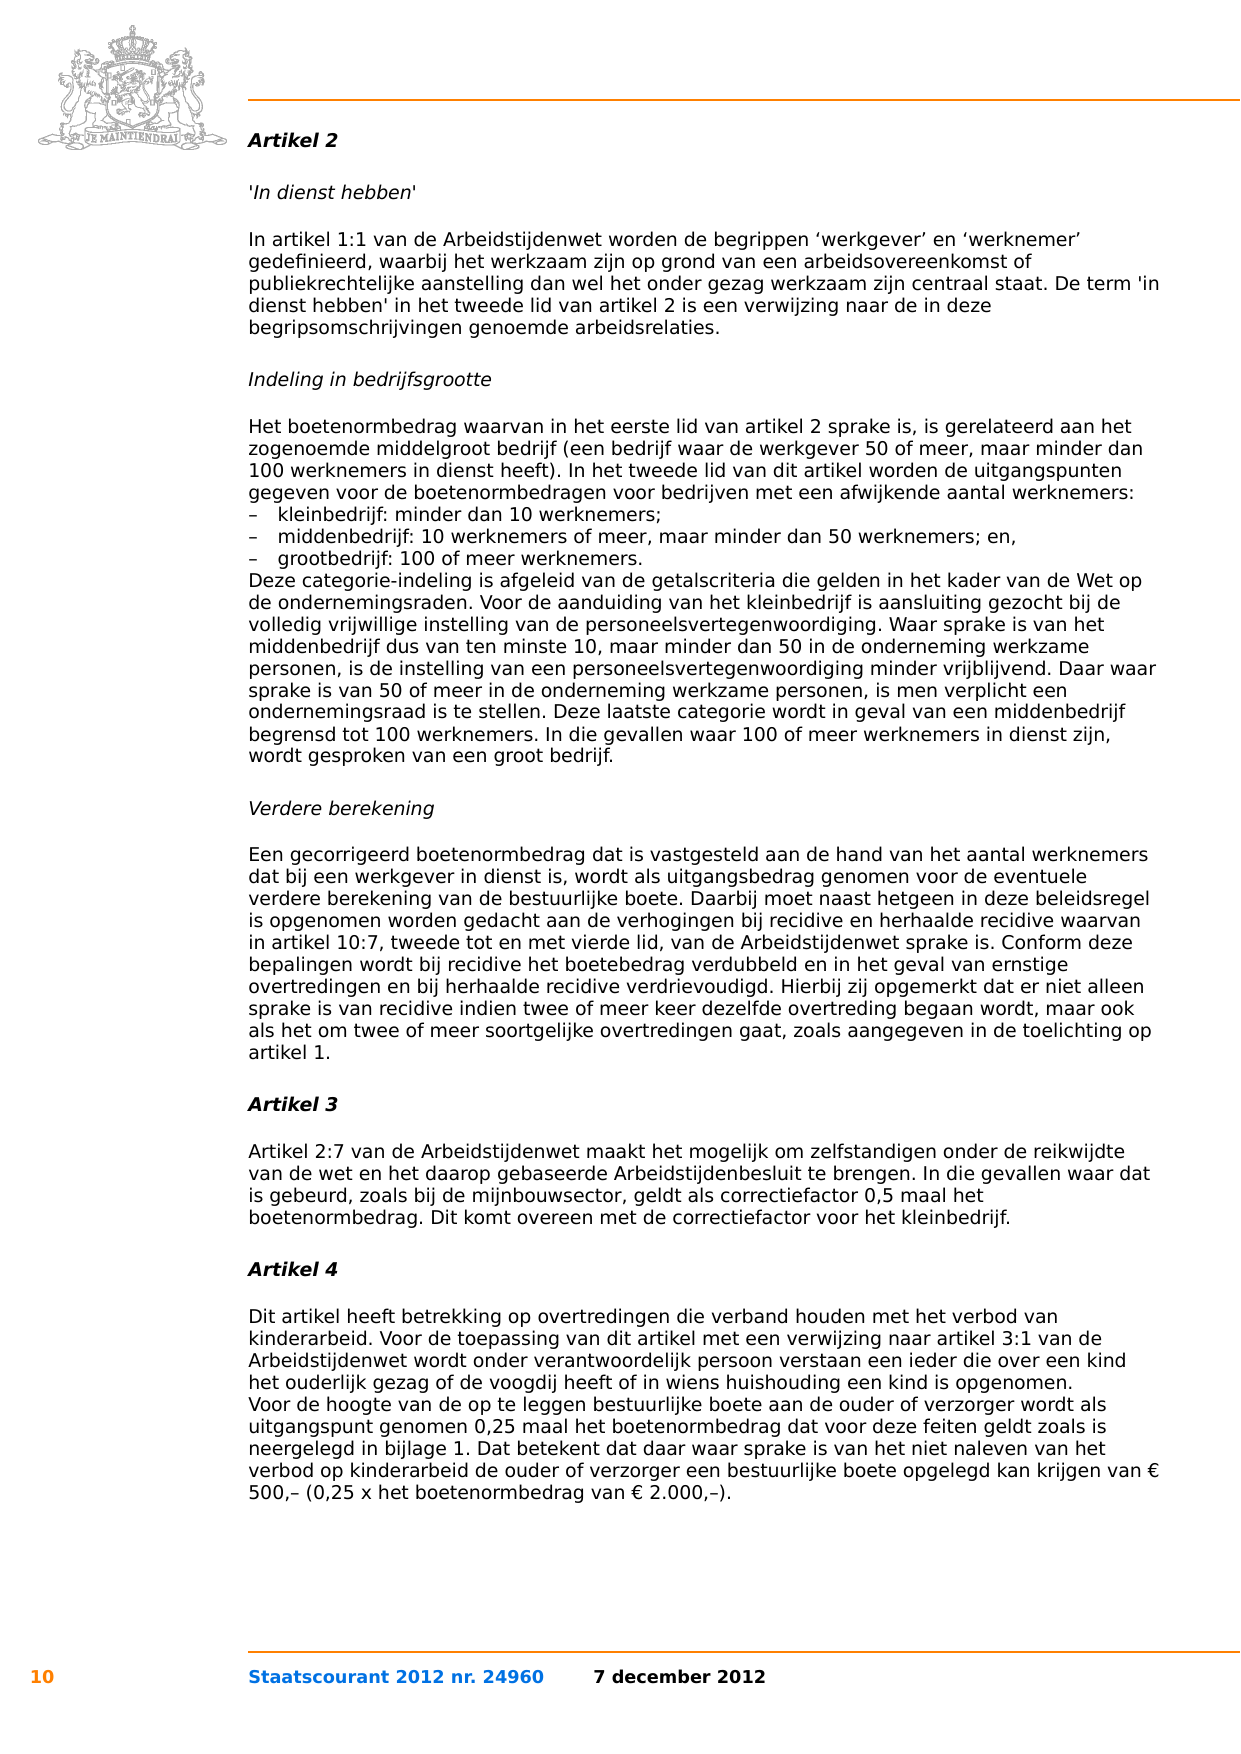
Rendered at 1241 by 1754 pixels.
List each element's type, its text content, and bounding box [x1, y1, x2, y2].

subtitle 'In dienst hebben' [248, 182, 1163, 204]
text Dit artikel heeft betrekking op overtredingen die verband houden met het verbod van kinderarbeid. Voor de toepassing van dit artikel met een verwijzing naar artikel 3:1 van de Arbeidstijdenwet wordt onder verantwoordelijk persoon verstaan een ieder die over een kind het ouderlijk gezag of de voogdij heeft of in wiens huishouding een kind is opgenomen. [248, 1306, 1163, 1394]
text Deze categorie-indeling is afgeleid van de getalscriteria die gelden in het kader van de Wet op de ondernemingsraden. Voor de aanduiding van het kleinbedrijf is aansluiting gezocht bij de volledig vrijwillige instelling van de personeelsvertegenwoordiging. Waar sprake is van het middenbedrijf dus van ten minste 10, maar minder dan 50 in de onderneming werkzame personen, is de instelling van een personeelsvertegenwoordiging minder vrijblijvend. Daar waar sprake is van 50 of meer in de onderneming werkzame personen, is men verplicht een ondernemingsraad is te stellen. Deze laatste categorie wordt in geval van een middenbedrijf begrensd tot 100 werknemers. In die gevallen waar 100 of meer werknemers in dienst zijn, wordt gesproken van een groot bedrijf. [248, 569, 1163, 767]
picture [38, 25, 227, 150]
text Het boetenormbedrag waarvan in het eerste lid van artikel 2 sprake is, is gerelateerd aan het zogenoemde middelgroot bedrijf (een bedrijf waar de werkgever 50 of meer, maar minder dan 100 werknemers in dienst heeft). In het tweede lid van dit artikel worden de uitgangspunten gegeven voor de boetenormbedragen voor bedrijven met een afwijkende aantal werknemers: [248, 416, 1163, 504]
text – grootbedrijf: 100 of meer werknemers. [248, 548, 1163, 569]
text In artikel 1:1 van de Arbeidstijdenwet worden de begrippen ‘werkgever’ en ‘werknemer’ gedefinieerd, waarbij het werkzaam zijn op grond van een arbeidsovereenkomst of publiekrechtelijke aanstelling dan wel het onder gezag werkzaam zijn centraal staat. De term 'in dienst hebben' in het tweede lid van artikel 2 is een verwijzing naar de in deze begripsomschrijvingen genoemde arbeidsrelaties. [248, 229, 1163, 339]
subtitle Artikel 3 [248, 1094, 1163, 1116]
subtitle Artikel 4 [248, 1259, 1163, 1281]
text – middenbedrijf: 10 werknemers of meer, maar minder dan 50 werknemers; en, [248, 526, 1163, 548]
text Artikel 2:7 van de Arbeidstijdenwet maakt het mogelijk om zelfstandigen onder de reikwijdte van de wet en het daarop gebaseerde Arbeidstijdenbesluit te brengen. In die gevallen waar dat is gebeurd, zoals bij de mijnbouwsector, geldt als correctiefactor 0,5 maal het boetenormbedrag. Dit komt overeen met de correctiefactor voor het kleinbedrijf. [248, 1141, 1163, 1229]
subtitle Artikel 2 [248, 130, 1163, 152]
text Een gecorrigeerd boetenormbedrag dat is vastgesteld aan de hand van het aantal werknemers dat bij een werkgever in dienst is, wordt als uitgangsbedrag genomen voor de eventuele verdere berekening van de bestuurlijke boete. Daarbij moet naast hetgeen in deze beleidsregel is opgenomen worden gedacht aan de verhogingen bij recidive en herhaalde recidive waarvan in artikel 10:7, tweede tot en met vierde lid, van de Arbeidstijdenwet sprake is. Conform deze bepalingen wordt bij recidive het boetebedrag verdubbeld en in het geval van ernstige overtredingen en bij herhaalde recidive verdrievoudigd. Hierbij zij opgemerkt dat er niet alleen sprake is van recidive indien twee of meer keer dezelfde overtreding begaan wordt, maar ook als het om twee of meer soortgelijke overtredingen gaat, zoals aangegeven in de toelichting op artikel 1. [248, 844, 1163, 1064]
subtitle Verdere berekening [248, 797, 1163, 819]
text – kleinbedrijf: minder dan 10 werknemers; [248, 504, 1163, 526]
text Voor de hoogte van de op te leggen bestuurlijke boete aan de ouder of verzorger wordt als uitgangspunt genomen 0,25 maal het boetenormbedrag dat voor deze feiten geldt zoals is neergelegd in bijlage 1. Dat betekent dat daar waar sprake is van het niet naleven van het verbod op kinderarbeid de ouder of verzorger een bestuurlijke boete opgelegd kan krijgen van € 500,– (0,25 x het boetenormbedrag van € 2.000,–). [248, 1394, 1163, 1504]
subtitle Indeling in bedrijfsgrootte [248, 369, 1163, 391]
